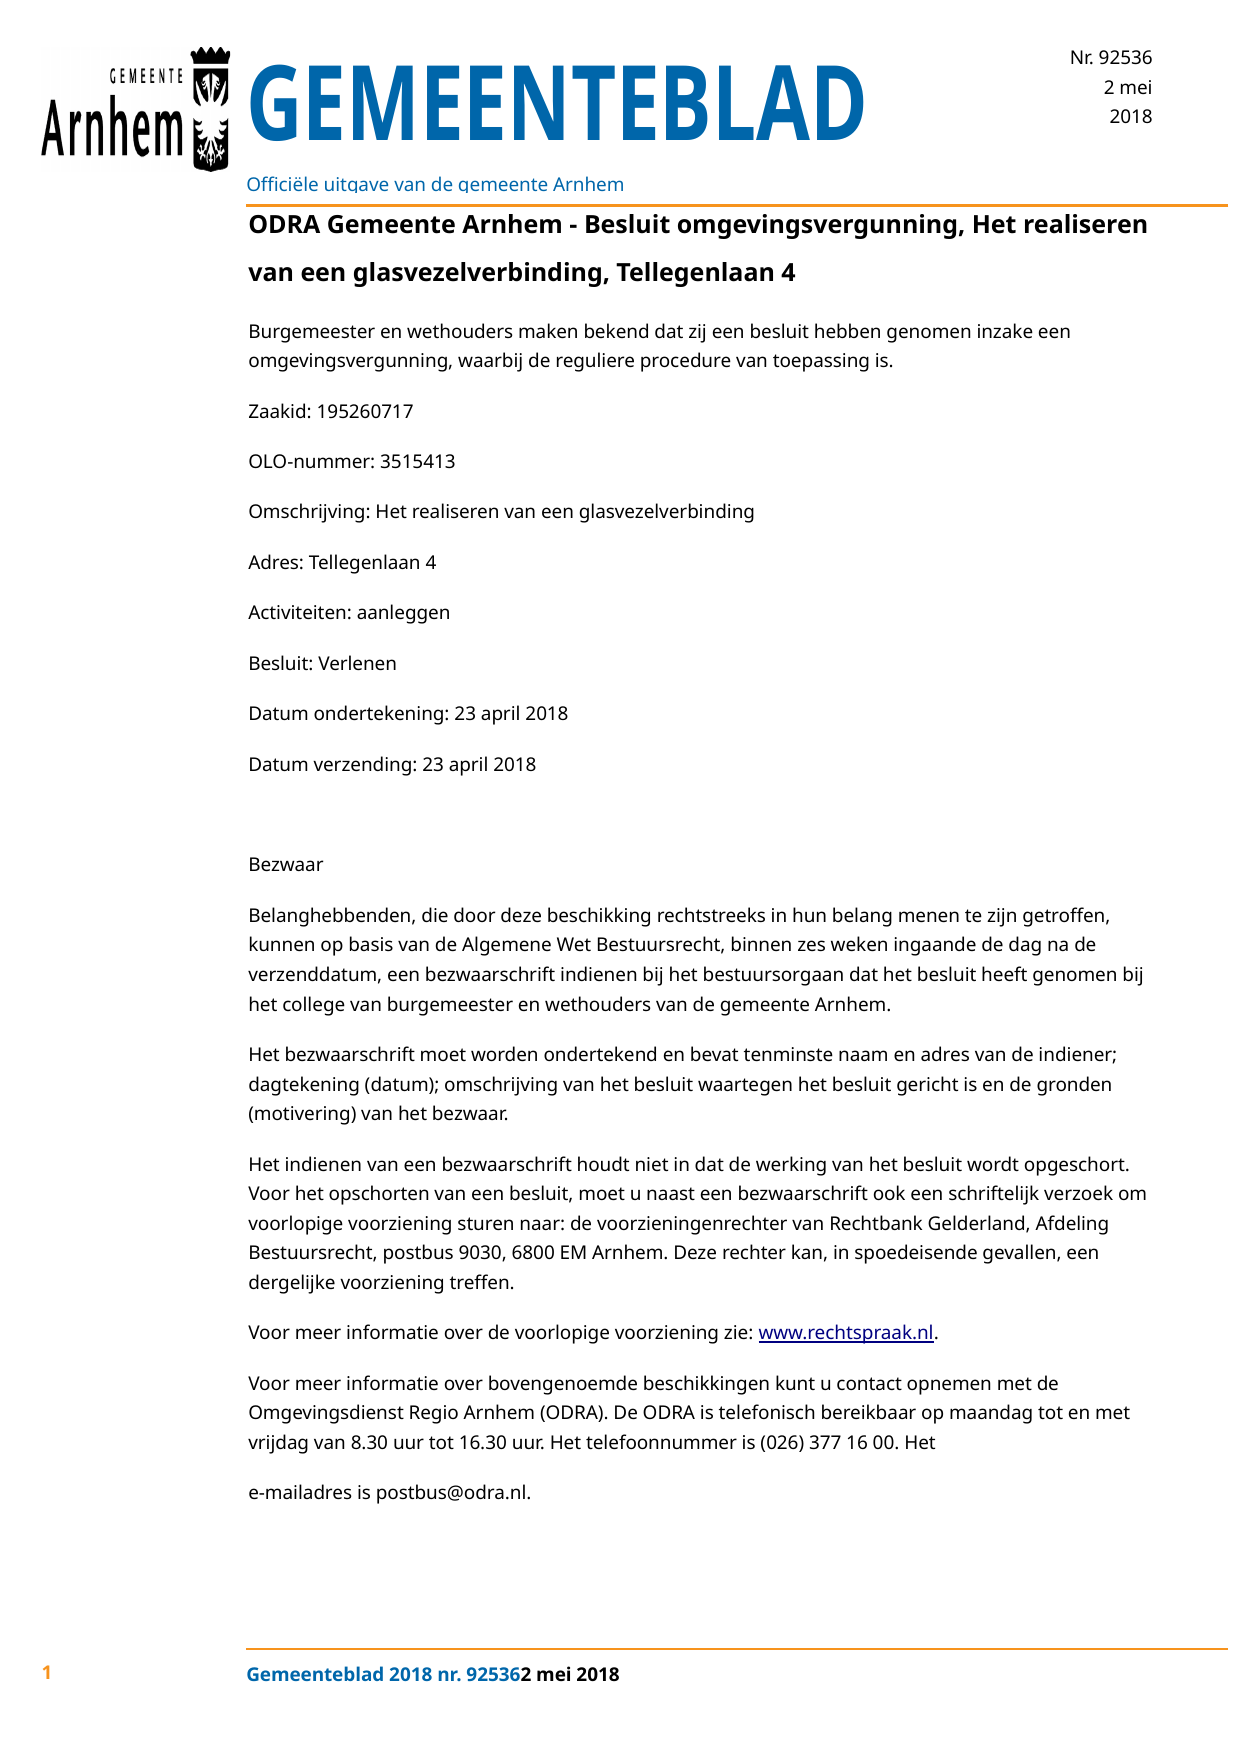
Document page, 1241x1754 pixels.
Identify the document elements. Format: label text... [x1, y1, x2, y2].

text OLO-nummer: 3515413 [248, 448, 1152, 474]
text Activiteiten: aanleggen [248, 599, 1152, 625]
text Zaakid: 195260717 [248, 398, 1152, 424]
text Belanghebbenden, die door deze beschikking rechtstreeks in hun belang menen te zijn getroffen, kunnen op basis van de Algemene Wet Bestuursrecht, binnen zes weken ingaande de dag na de verzenddatum, een bezwaarschrift indienen bij het bestuursorgaan dat het besluit heeft genomen bij het college van burgemeester en wethouders van de gemeente Arnhem. [248, 902, 1152, 1017]
text Besluit: Verlenen [248, 650, 1152, 676]
text Het indienen van een bezwaarschrift houdt niet in dat de werking van het besluit wordt opgeschort. Voor het opschorten van een besluit, moet u naast een bezwaarschrift ook een schriftelijk verzoek om voorlopige voorziening sturen naar: de voorzieningenrechter van Rechtbank Gelderland, Afdeling Bestuursrecht, postbus 9030, 6800 EM Arnhem. Deze rechter kan, in spoedeisende gevallen, een dergelijke voorziening treffen. [248, 1151, 1152, 1295]
text ODRA Gemeente Arnhem - Besluit omgevingsvergunning, Het realiseren van een glasvezelverbinding, Tellegenlaan 4 [248, 207, 1152, 288]
text Voor meer informatie over bovengenoemde beschikkingen kunt u contact opnemen met de Omgevingsdienst Regio Arnhem (ODRA). De ODRA is telefonisch bereikbaar op maandag tot en met vrijdag van 8.30 uur tot 16.30 uur. Het telefoonnummer is (026) 377 16 00. Het [248, 1370, 1152, 1455]
text e-mailadres is postbus@odra.nl. [248, 1479, 1152, 1505]
text Het bezwaarschrift moet worden ondertekend en bevat tenminste naam en adres van de indiener; dagtekening (datum); omschrijving van het besluit waartegen het besluit gericht is en de gronden (motivering) van het bezwaar. [248, 1041, 1152, 1126]
text Datum ondertekening: 23 april 2018 [248, 700, 1152, 726]
text Voor meer informatie over de voorlopige voorziening zie: www.rechtspraak.nl. [248, 1319, 1152, 1345]
text Bezwaar [248, 852, 1152, 877]
text Adres: Tellegenlaan 4 [248, 549, 1152, 575]
text Datum verzending: 23 april 2018 [248, 751, 1152, 777]
text Omschrijving: Het realiseren van een glasvezelverbinding [248, 499, 1152, 524]
text Burgemeester en wethouders maken bekend dat zij een besluit hebben genomen inzake een omgevingsvergunning, waarbij de reguliere procedure van toepassing is. [248, 318, 1152, 373]
picture [41, 47, 231, 172]
